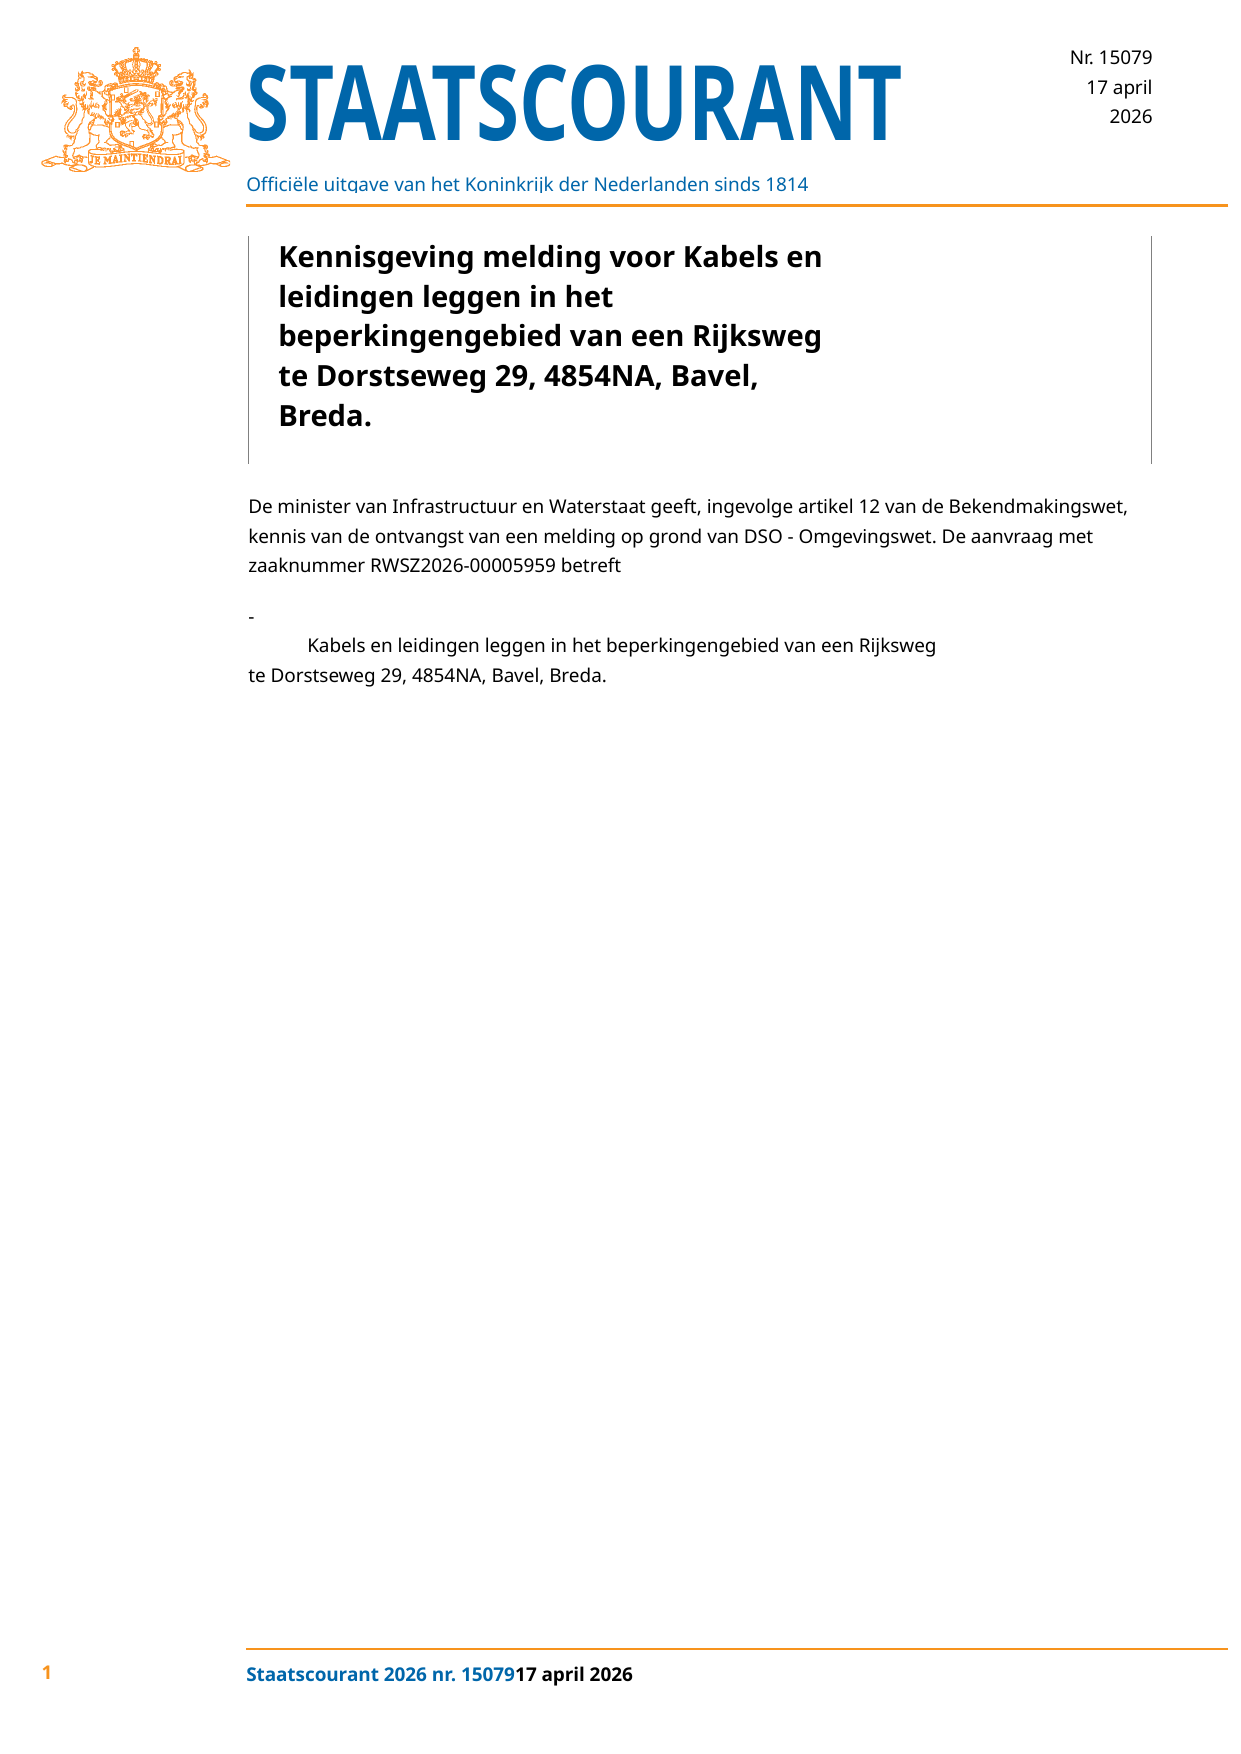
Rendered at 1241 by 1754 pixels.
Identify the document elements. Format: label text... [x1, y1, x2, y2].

table_header [850, 414, 1151, 464]
table_header [1090, 236, 1151, 413]
text te Dorstseweg 29, 4854NA, Bavel, Breda. [248, 662, 1152, 688]
text De minister van Infrastructuur en Waterstaat geeft, ingevolge artikel 12 van de Bekendmakingswet, kennis van de ontvangst van een melding op grond van DSO - Omgevingswet. De aanvraag met zaaknummer RWSZ2026-00005959 betreft [248, 493, 1152, 578]
picture [912, 236, 1090, 414]
table_header [850, 236, 912, 413]
picture [41, 47, 231, 172]
table_header Kennisgeving melding voor Kabels en leidingen leggen in het beperkingengebied van een Rijksweg te Dorstseweg 29, 4854NA, Bavel, Breda. [249, 236, 850, 464]
list Kabels en leidingen leggen in het beperkingengebied van een Rijksweg [248, 632, 1152, 658]
